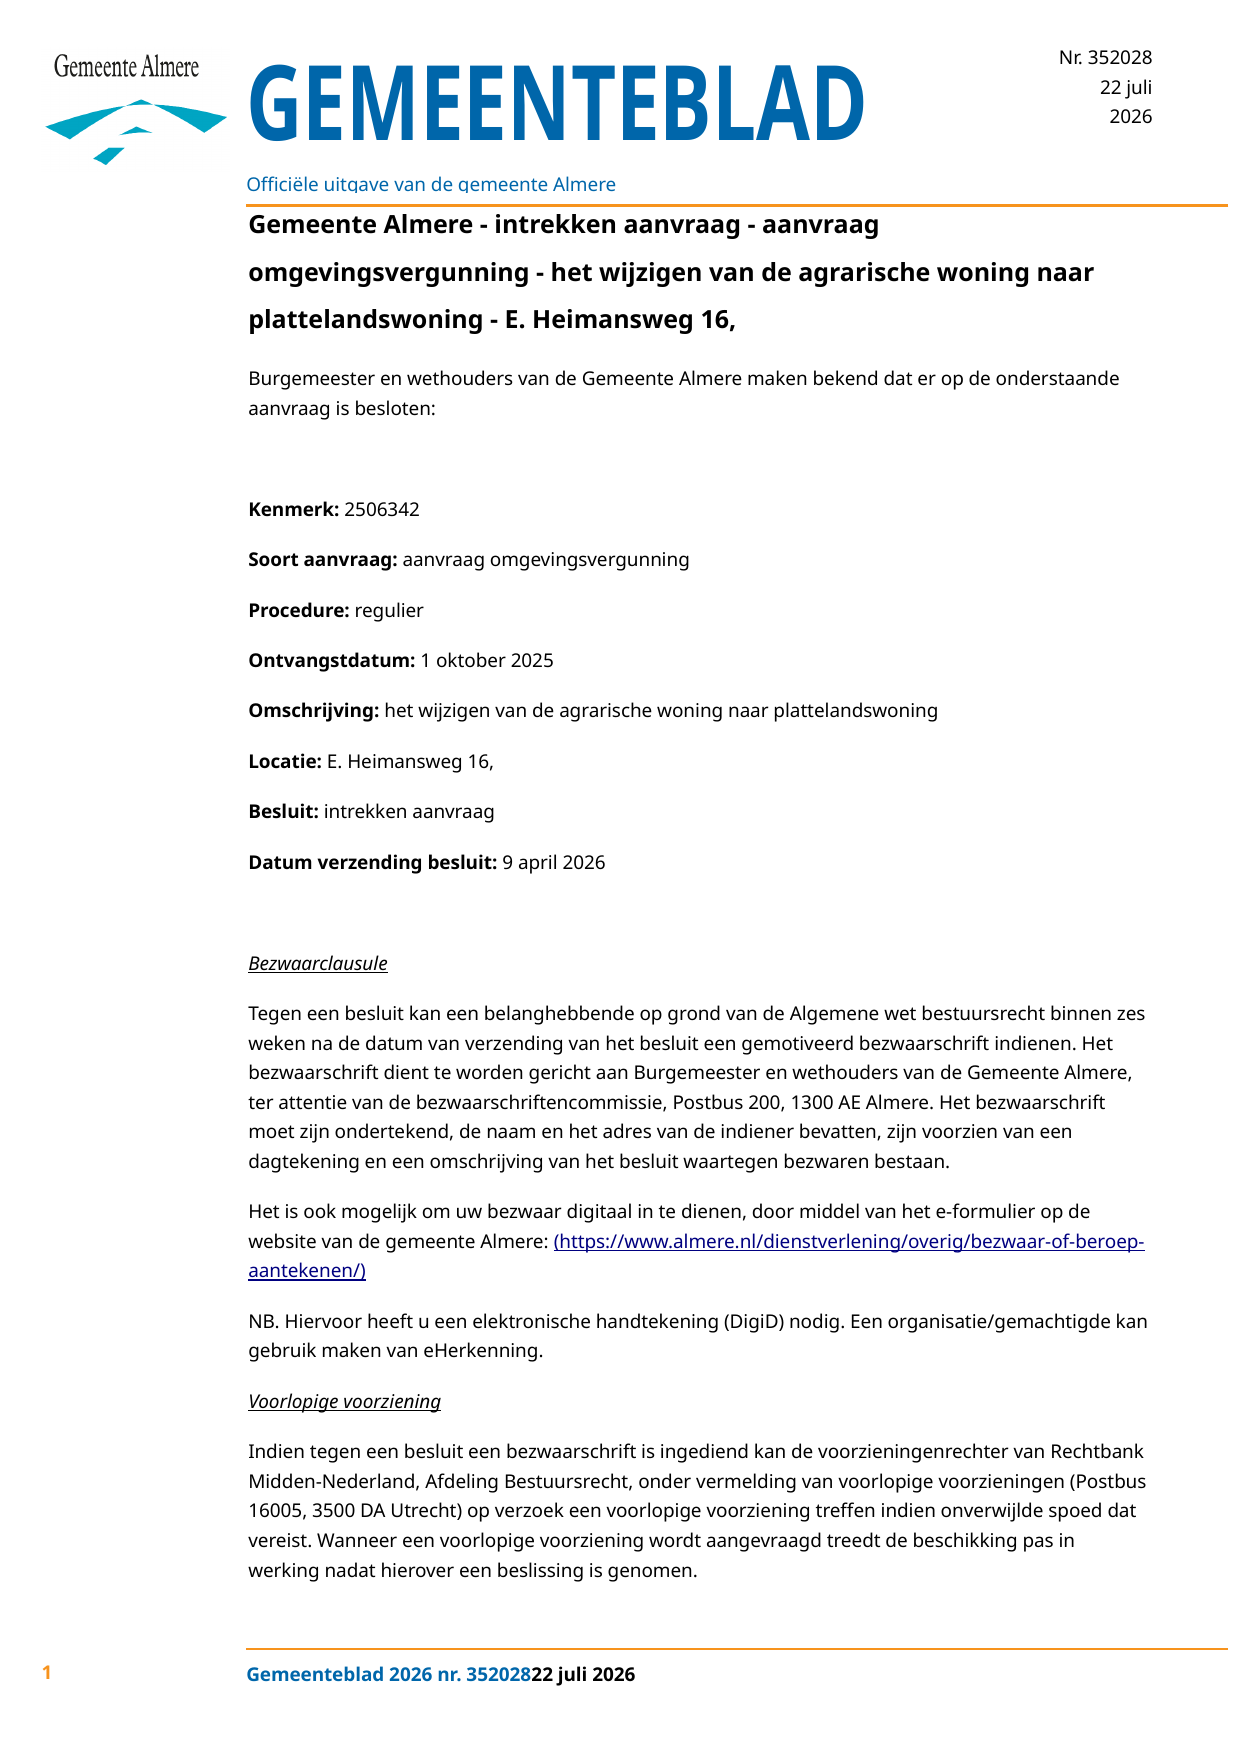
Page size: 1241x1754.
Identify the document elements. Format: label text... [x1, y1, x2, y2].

text Burgemeester en wethouders van de Gemeente Almere maken bekend dat er op de onderstaande aanvraag is besloten: [248, 366, 1152, 421]
text Datum verzending besluit: 9 april 2026 [248, 849, 1152, 874]
text Procedure: regulier [248, 597, 1152, 622]
text Gemeente Almere - intrekken aanvraag - aanvraag omgevingsvergunning - het wijzigen van de agrarische woning naar plattelandswoning - E. Heimansweg 16, [248, 207, 1152, 336]
picture [41, 47, 231, 172]
text Omschrijving: het wijzigen van de agrarische woning naar plattelandswoning [248, 698, 1152, 723]
text Tegen een besluit kan een belanghebbende op grond van de Algemene wet bestuursrecht binnen zes weken na de datum van verzending van het besluit een gemotiveerd bezwaarschrift indienen. Het bezwaarschrift dient te worden gericht aan Burgemeester en wethouders van de Gemeente Almere, ter attentie van de bezwaarschriftencommissie, Postbus 200, 1300 AE Almere. Het bezwaarschrift moet zijn ondertekend, de naam en het adres van de indiener bevatten, zijn voorzien van een dagtekening en een omschrijving van het besluit waartegen bezwaren bestaan. [248, 1000, 1152, 1174]
text Locatie: E. Heimansweg 16, [248, 748, 1152, 774]
text Besluit: intrekken aanvraag [248, 798, 1152, 824]
text Het is ook mogelijk om uw bezwaar digitaal in te dienen, door middel van het e-formulier op de website van de gemeente Almere: (https://www.almere.nl/dienstverlening/overig/bezwaar-of-beroep-aantekenen/) [248, 1198, 1152, 1283]
text Indien tegen een besluit een bezwaarschrift is ingediend kan de voorzieningenrechter van Rechtbank Midden-Nederland, Afdeling Bestuursrecht, onder vermelding van voorlopige voorzieningen (Postbus 16005, 3500 DA Utrecht) op verzoek een voorlopige voorziening treffen indien onverwijlde spoed dat vereist. Wanneer een voorlopige voorziening wordt aangevraagd treedt de beschikking pas in werking nadat hierover een beslissing is genomen. [248, 1438, 1152, 1582]
text Kenmerk: 2506342 [248, 496, 1152, 522]
text Bezwaarclausule [248, 950, 1152, 975]
text NB. Hiervoor heeft u een elektronische handtekening (DigiD) nodig. Een organisatie/gemachtigde kan gebruik maken van eHerkenning. [248, 1308, 1152, 1363]
text Voorlopige voorziening [248, 1388, 1152, 1414]
text Ontvangstdatum: 1 oktober 2025 [248, 647, 1152, 673]
text Soort aanvraag: aanvraag omgevingsvergunning [248, 546, 1152, 572]
